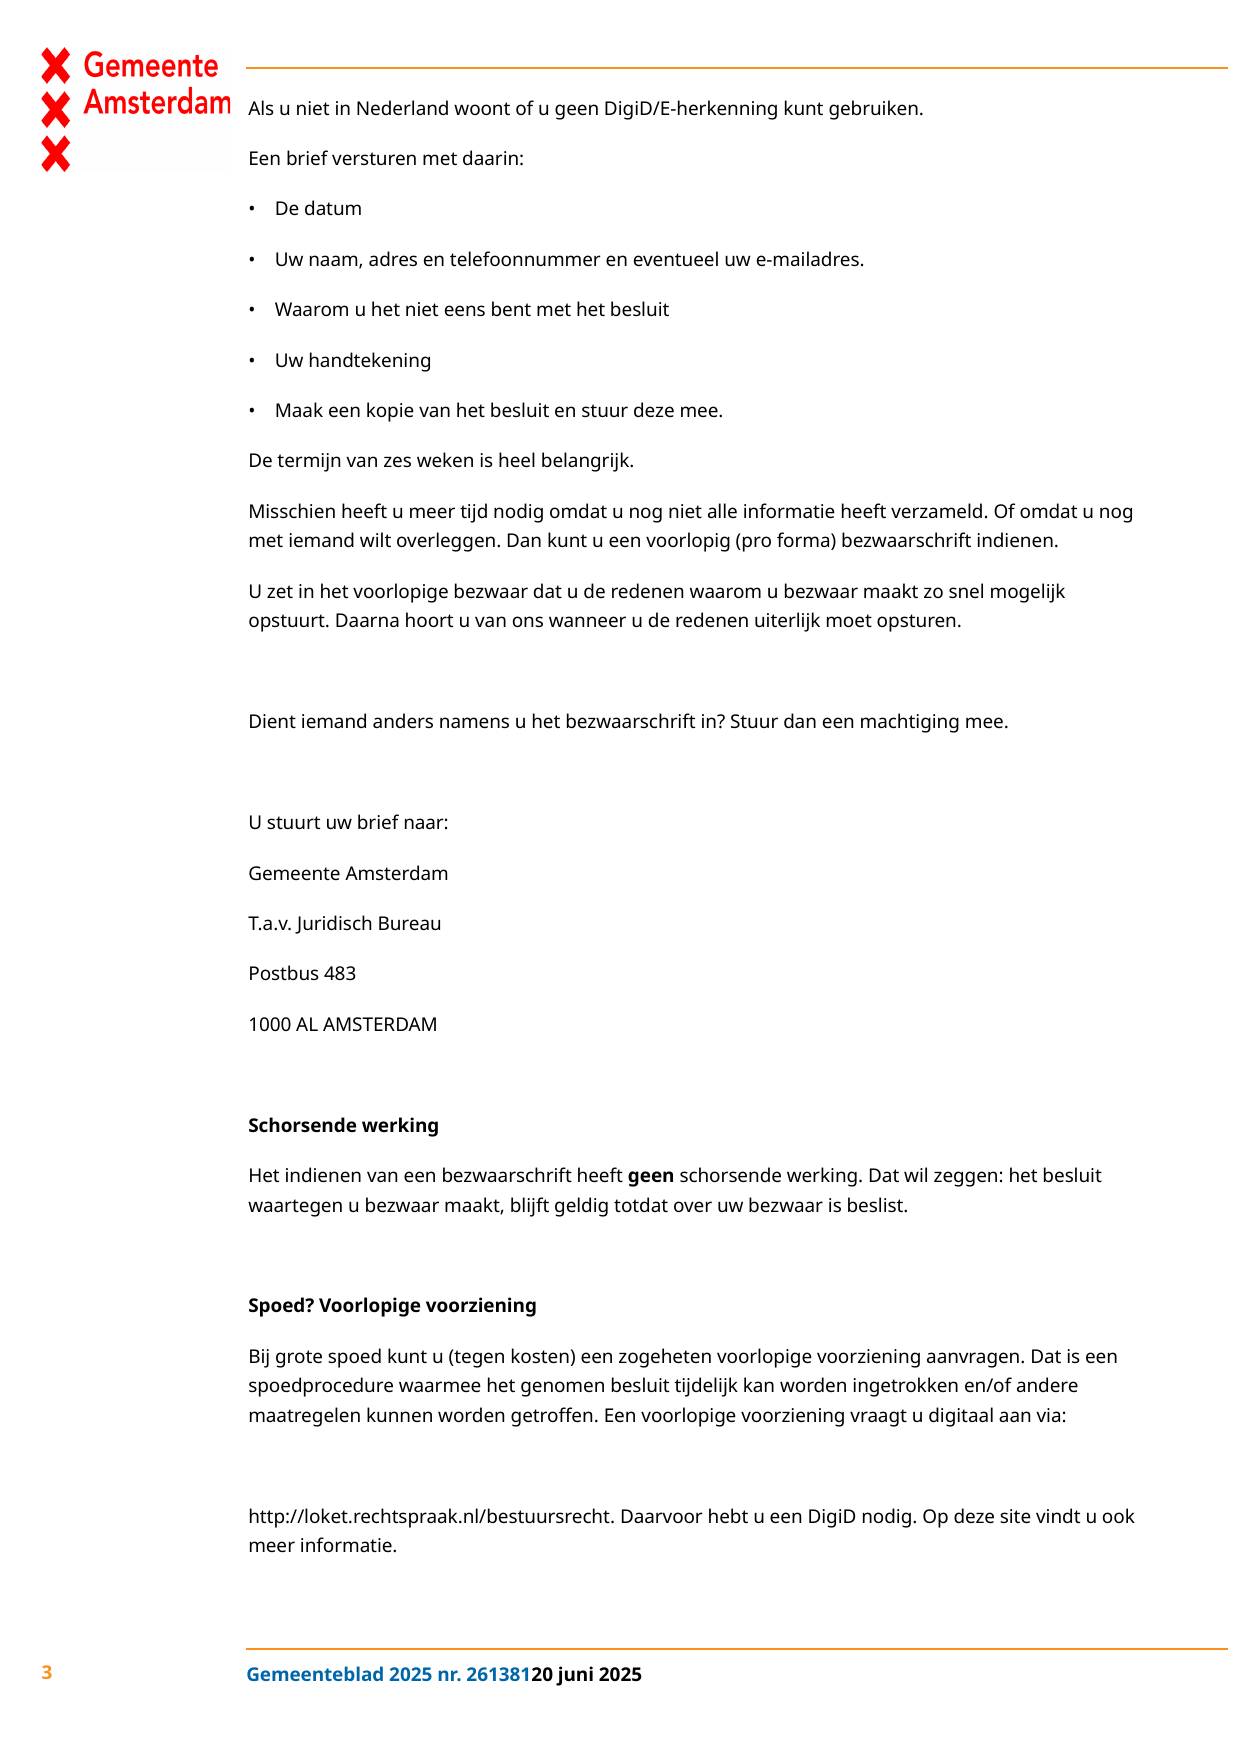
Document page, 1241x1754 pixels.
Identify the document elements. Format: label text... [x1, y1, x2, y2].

text Misschien heeft u meer tijd nodig omdat u nog niet alle informatie heeft verzameld. Of omdat u nog met iemand wilt overleggen. Dan kunt u een voorlopig (pro forma) bezwaarschrift indienen. [248, 498, 1152, 553]
text • Uw naam, adres en telefoonnummer en eventueel uw e-mailadres. [248, 246, 1152, 272]
text Spoed? Voorlopige voorziening [248, 1293, 1152, 1318]
text De termijn van zes weken is heel belangrijk. [248, 448, 1152, 473]
text Schorsende werking [248, 1112, 1152, 1138]
text • Maak een kopie van het besluit en stuur deze mee. [248, 397, 1152, 423]
text • Uw handtekening [248, 347, 1152, 373]
text Een brief versturen met daarin: [248, 145, 1152, 171]
text U stuurt uw brief naar: [248, 809, 1152, 835]
text Postbus 483 [248, 961, 1152, 986]
text • De datum [248, 196, 1152, 221]
text Als u niet in Nederland woont of u geen DigiD/E-herkenning kunt gebruiken. [248, 95, 1152, 121]
picture [41, 47, 231, 172]
text • Waarom u het niet eens bent met het besluit [248, 296, 1152, 322]
text Gemeente Amsterdam [248, 860, 1152, 886]
text T.a.v. Juridisch Bureau [248, 910, 1152, 936]
text Het indienen van een bezwaarschrift heeft geen schorsende werking. Dat wil zeggen: het besluit waartegen u bezwaar maakt, blijft geldig totdat over uw bezwaar is beslist. [248, 1162, 1152, 1218]
text http://loket.rechtspraak.nl/bestuursrecht. Daarvoor hebt u een DigiD nodig. Op deze site vindt u ook meer informatie. [248, 1503, 1152, 1558]
text Dient iemand anders namens u het bezwaarschrift in? Stuur dan een machtiging mee. [248, 708, 1152, 734]
text Bij grote spoed kunt u (tegen kosten) een zogeheten voorlopige voorziening aanvragen. Dat is een spoedprocedure waarmee het genomen besluit tijdelijk kan worden ingetrokken en/of andere maatregelen kunnen worden getroffen. Een voorlopige voorziening vraagt u digitaal aan via: [248, 1343, 1152, 1428]
text 1000 AL AMSTERDAM [248, 1011, 1152, 1037]
text U zet in het voorlopige bezwaar dat u de redenen waarom u bezwaar maakt zo snel mogelijk opstuurt. Daarna hoort u van ons wanneer u de redenen uiterlijk moet opsturen. [248, 578, 1152, 633]
